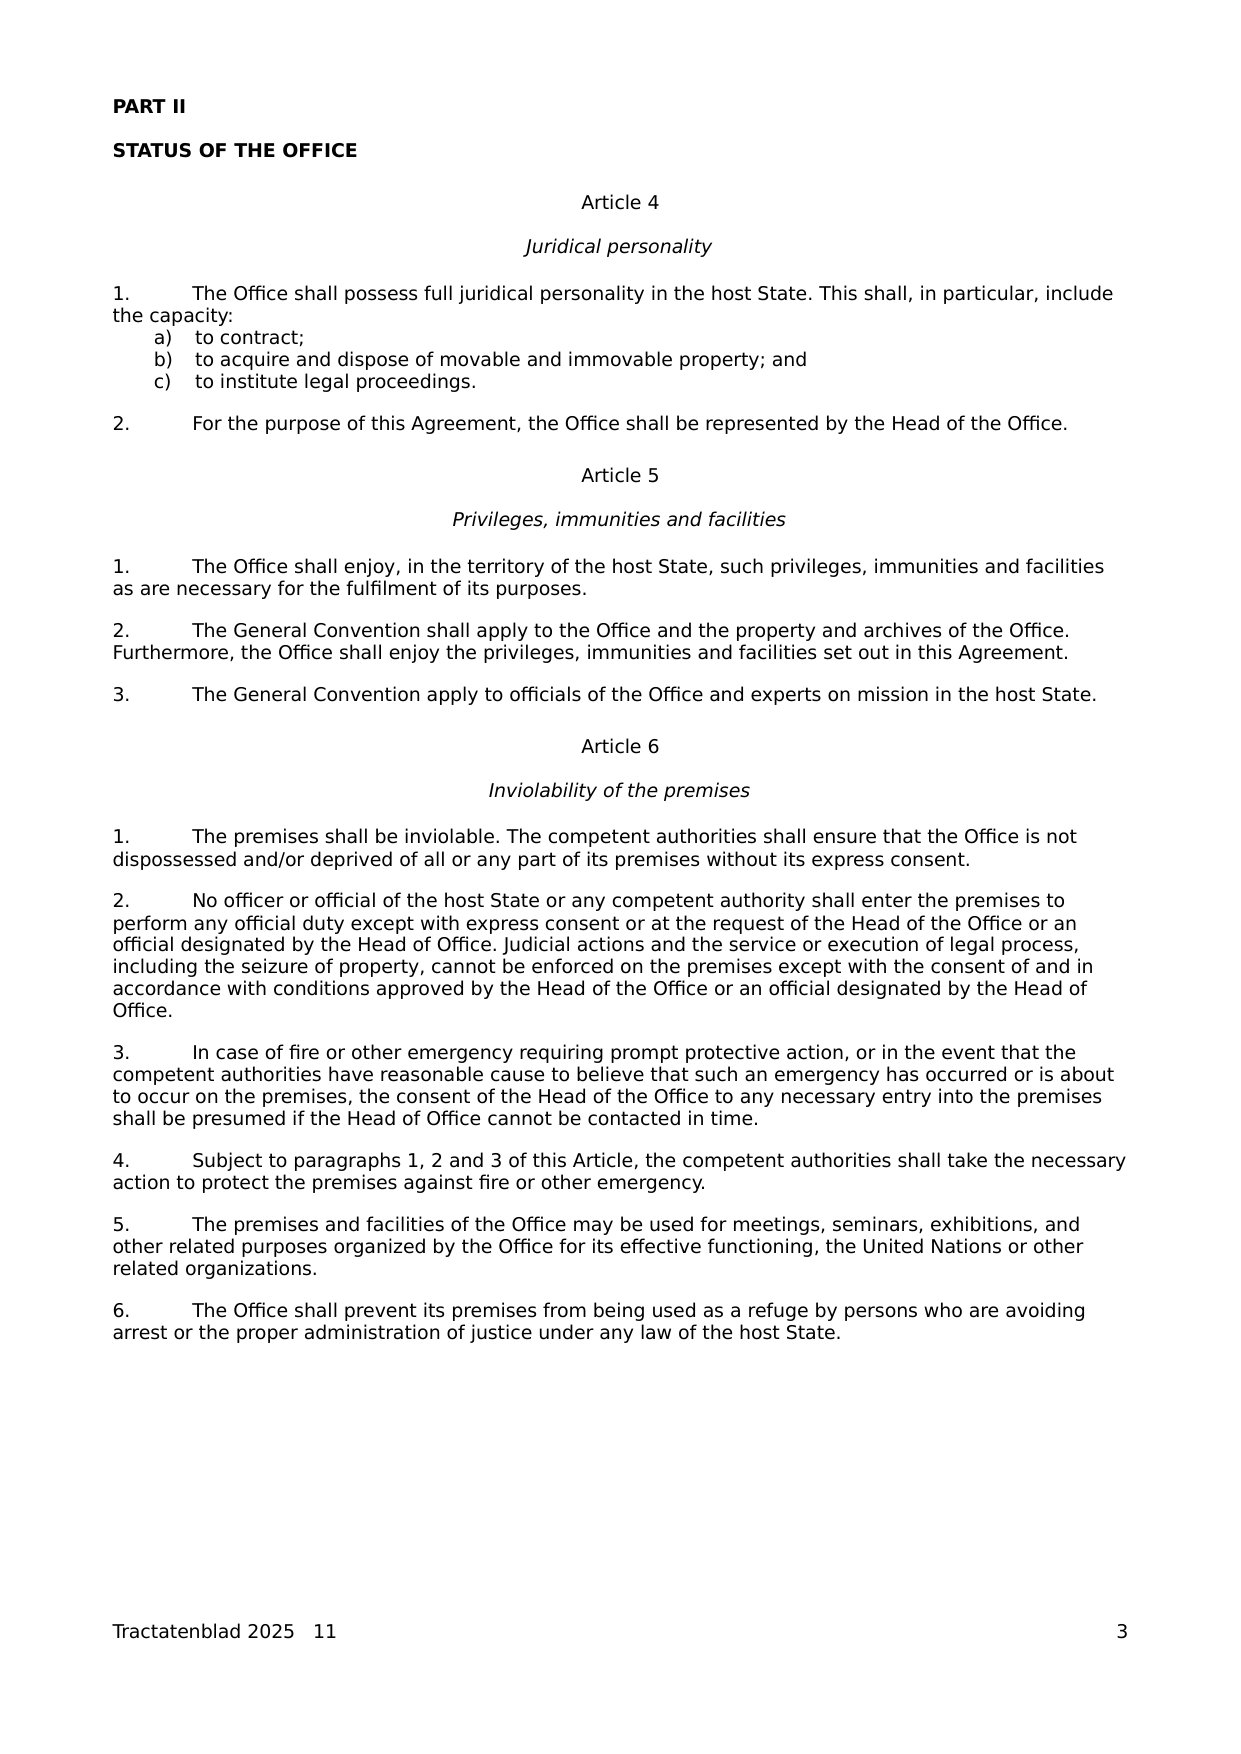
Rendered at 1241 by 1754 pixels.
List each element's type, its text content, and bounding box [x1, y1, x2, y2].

text 2. No officer or official of the host State or any competent authority shall enter the premises to perform any official duty except with express consent or at the request of the Head of the Office or an official designated by the Head of Office. Judicial actions and the service or execution of legal process, including the seizure of property, cannot be enforced on the premises except with the consent of and in accordance with conditions approved by the Head of the Office or an official designated by the Head of Office. [112, 890, 1128, 1022]
text 1. The Office shall enjoy, in the territory of the host State, such privileges, immunities and facilities as are necessary for the fulfilment of its purposes. [112, 556, 1128, 599]
text 2. The General Convention shall apply to the Office and the property and archives of the Office. Furthermore, the Office shall enjoy the privileges, immunities and facilities set out in this Agreement. [112, 619, 1128, 663]
text 6. The Office shall prevent its premises from being used as a refuge by persons who are avoiding arrest or the proper administration of justice under any law of the host State. [112, 1300, 1128, 1344]
text c) to institute legal proceedings. [153, 371, 1128, 393]
text 1. The premises shall be inviolable. The competent authorities shall ensure that the Office is not dispossessed and/or deprived of all or any part of its premises without its express consent. [112, 826, 1128, 870]
text 5. The premises and facilities of the Office may be used for meetings, seminars, exhibitions, and other related purposes organized by the Office for its effective functioning, the United Nations or other related organizations. [112, 1214, 1128, 1280]
text 1. The Office shall possess full juridical personality in the host State. This shall, in particular, include the capacity: [112, 283, 1128, 327]
text 2. For the purpose of this Agreement, the Office shall be represented by the Head of the Office. [112, 413, 1128, 435]
text a) to contract; [153, 327, 1128, 349]
text 3. The General Convention apply to officials of the Office and experts on mission in the host State. [112, 683, 1128, 706]
subtitle Article 6 Inviolability of the premises [112, 736, 1128, 801]
text b) to acquire and dispose of movable and immovable property; and [153, 349, 1128, 371]
subtitle Article 5 Privileges, immunities and facilities [112, 465, 1128, 531]
subtitle Article 4 Juridical personality [112, 192, 1128, 258]
text 4. Subject to paragraphs 1, 2 and 3 of this Article, the competent authorities shall take the necessary action to protect the premises against fire or other emergency. [112, 1150, 1128, 1194]
text 3. In case of fire or other emergency requiring prompt protective action, or in the event that the competent authorities have reasonable cause to believe that such an emergency has occurred or is about to occur on the premises, the consent of the Head of the Office to any necessary entry into the premises shall be presumed if the Head of Office cannot be contacted in time. [112, 1042, 1128, 1130]
subtitle PART II STATUS OF THE OFFICE [112, 96, 1128, 162]
